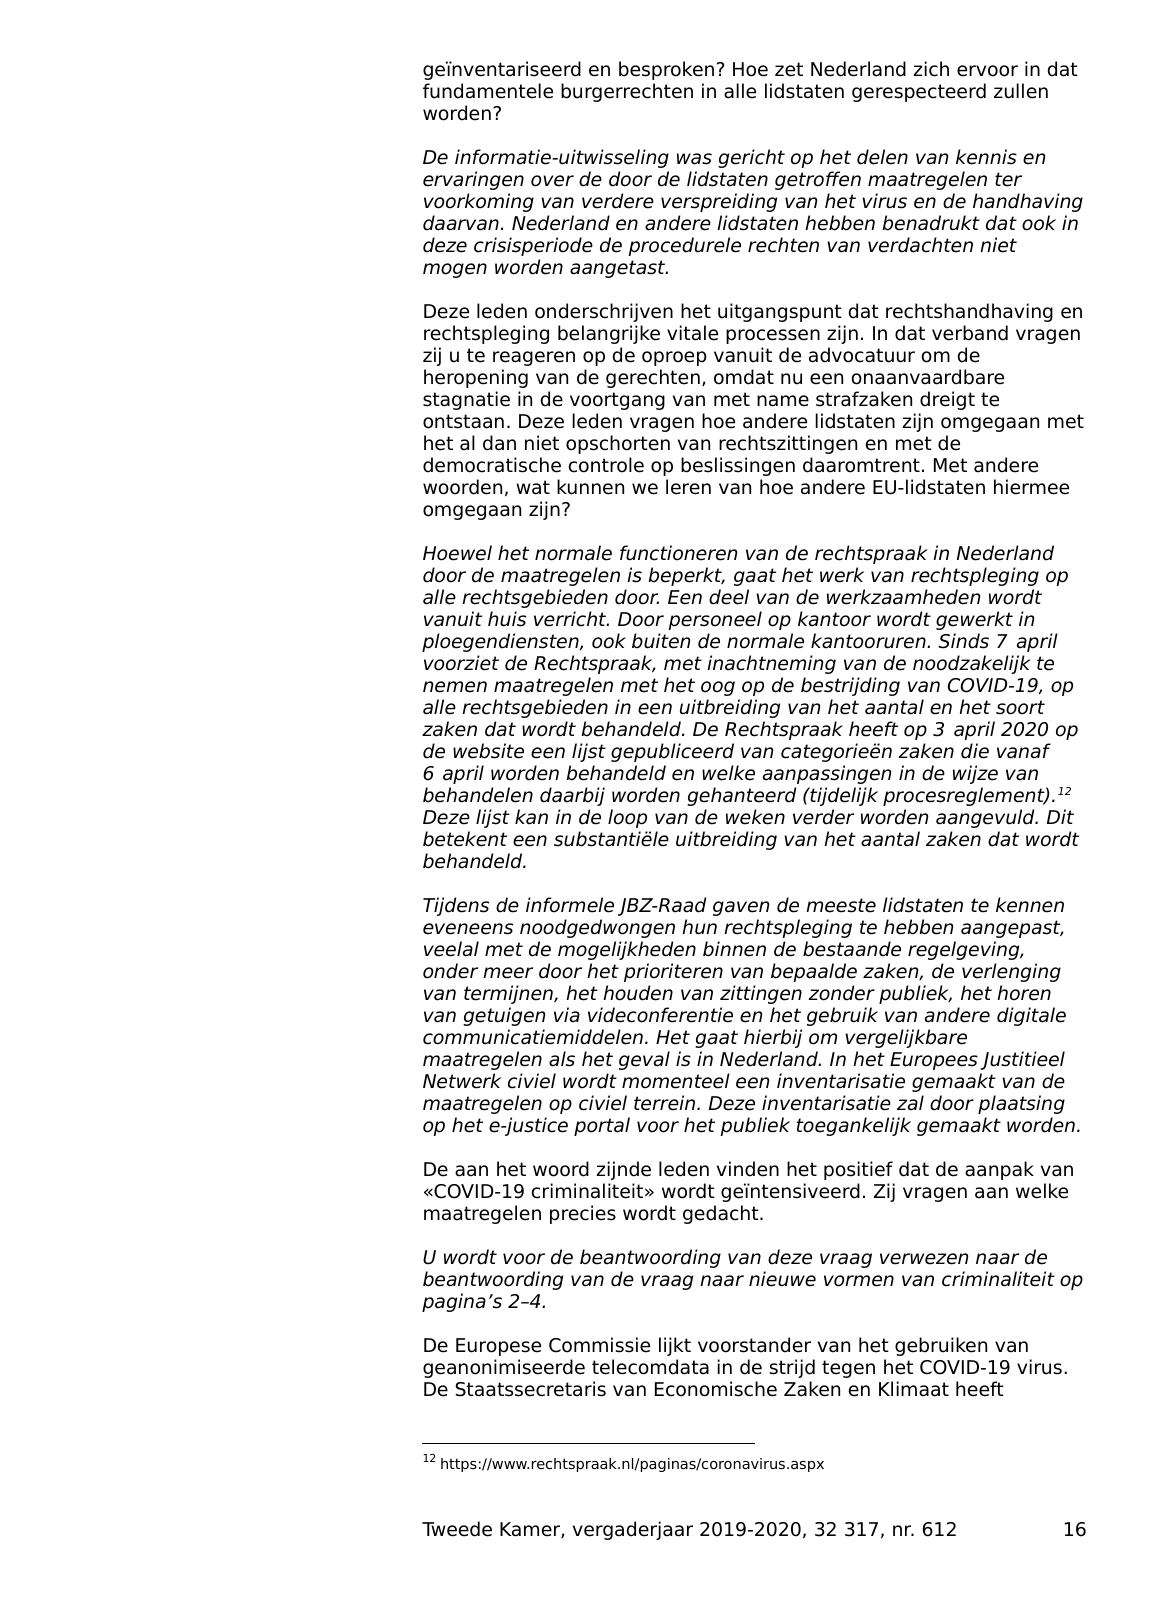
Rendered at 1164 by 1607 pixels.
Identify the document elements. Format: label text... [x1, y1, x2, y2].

text De informatie-uitwisseling was gericht op het delen van kennis en ervaringen over de door de lidstaten getroffen maatregelen ter voorkoming van verdere verspreiding van het virus en de handhaving daarvan. Nederland en andere lidstaten hebben benadrukt dat ook in deze crisisperiode de procedurele rechten van verdachten niet mogen worden aangetast. [422, 147, 1087, 279]
text Deze leden onderschrijven het uitgangspunt dat rechtshandhaving en rechtspleging belangrijke vitale processen zijn. In dat verband vragen zij u te reageren op de oproep vanuit de advocatuur om de heropening van de gerechten, omdat nu een onaanvaardbare stagnatie in de voortgang van met name strafzaken dreigt te ontstaan. Deze leden vragen hoe andere lidstaten zijn omgegaan met het al dan niet opschorten van rechtszittingen en met de democratische controle op beslissingen daaromtrent. Met andere woorden, wat kunnen we leren van hoe andere EU-lidstaten hiermee omgegaan zijn? [422, 301, 1087, 521]
text https://www.rechtspraak.nl/paginas/coronavirus.aspx [422, 1452, 1087, 1474]
text geïnventariseerd en besproken? Hoe zet Nederland zich ervoor in dat fundamentele burgerrechten in alle lidstaten gerespecteerd zullen worden? [422, 59, 1087, 125]
text Hoewel het normale functioneren van de rechtspraak in Nederland door de maatregelen is beperkt, gaat het werk van rechtspleging op alle rechtsgebieden door. Een deel van de werkzaamheden wordt vanuit huis verricht. Door personeel op kantoor wordt gewerkt in ploegendiensten, ook buiten de normale kantooruren. Sinds 7 april voorziet de Rechtspraak, met inachtneming van de noodzakelijk te nemen maatregelen met het oog op de bestrijding van COVID-19, op alle rechtsgebieden in een uitbreiding van het aantal en het soort zaken dat wordt behandeld. De Rechtspraak heeft op 3 april 2020 op de website een lijst gepubliceerd van categorieën zaken die vanaf 6 april worden behandeld en welke aanpassingen in de wijze van behandelen daarbij worden gehanteerd (tijdelijk procesreglement). Deze lijst kan in de loop van de weken verder worden aangevuld. Dit betekent een substantiële uitbreiding van het aantal zaken dat wordt behandeld. [422, 543, 1087, 873]
text De aan het woord zijnde leden vinden het positief dat de aanpak van «COVID-19 criminaliteit» wordt geïntensiveerd. Zij vragen aan welke maatregelen precies wordt gedacht. [422, 1159, 1087, 1225]
text Tijdens de informele JBZ-Raad gaven de meeste lidstaten te kennen eveneens noodgedwongen hun rechtspleging te hebben aangepast, veelal met de mogelijkheden binnen de bestaande regelgeving, onder meer door het prioriteren van bepaalde zaken, de verlenging van termijnen, het houden van zittingen zonder publiek, het horen van getuigen via videconferentie en het gebruik van andere digitale communicatiemiddelen. Het gaat hierbij om vergelijkbare maatregelen als het geval is in Nederland. In het Europees Justitieel Netwerk civiel wordt momenteel een inventarisatie gemaakt van de maatregelen op civiel terrein. Deze inventarisatie zal door plaatsing op het e-justice portal voor het publiek toegankelijk gemaakt worden. [422, 895, 1087, 1137]
text U wordt voor de beantwoording van deze vraag verwezen naar de beantwoording van de vraag naar nieuwe vormen van criminaliteit op pagina’s 2–4. [422, 1247, 1087, 1313]
text De Europese Commissie lijkt voorstander van het gebruiken van geanonimiseerde telecomdata in de strijd tegen het COVID-19 virus. De Staatssecretaris van Economische Zaken en Klimaat heeft [422, 1335, 1087, 1401]
